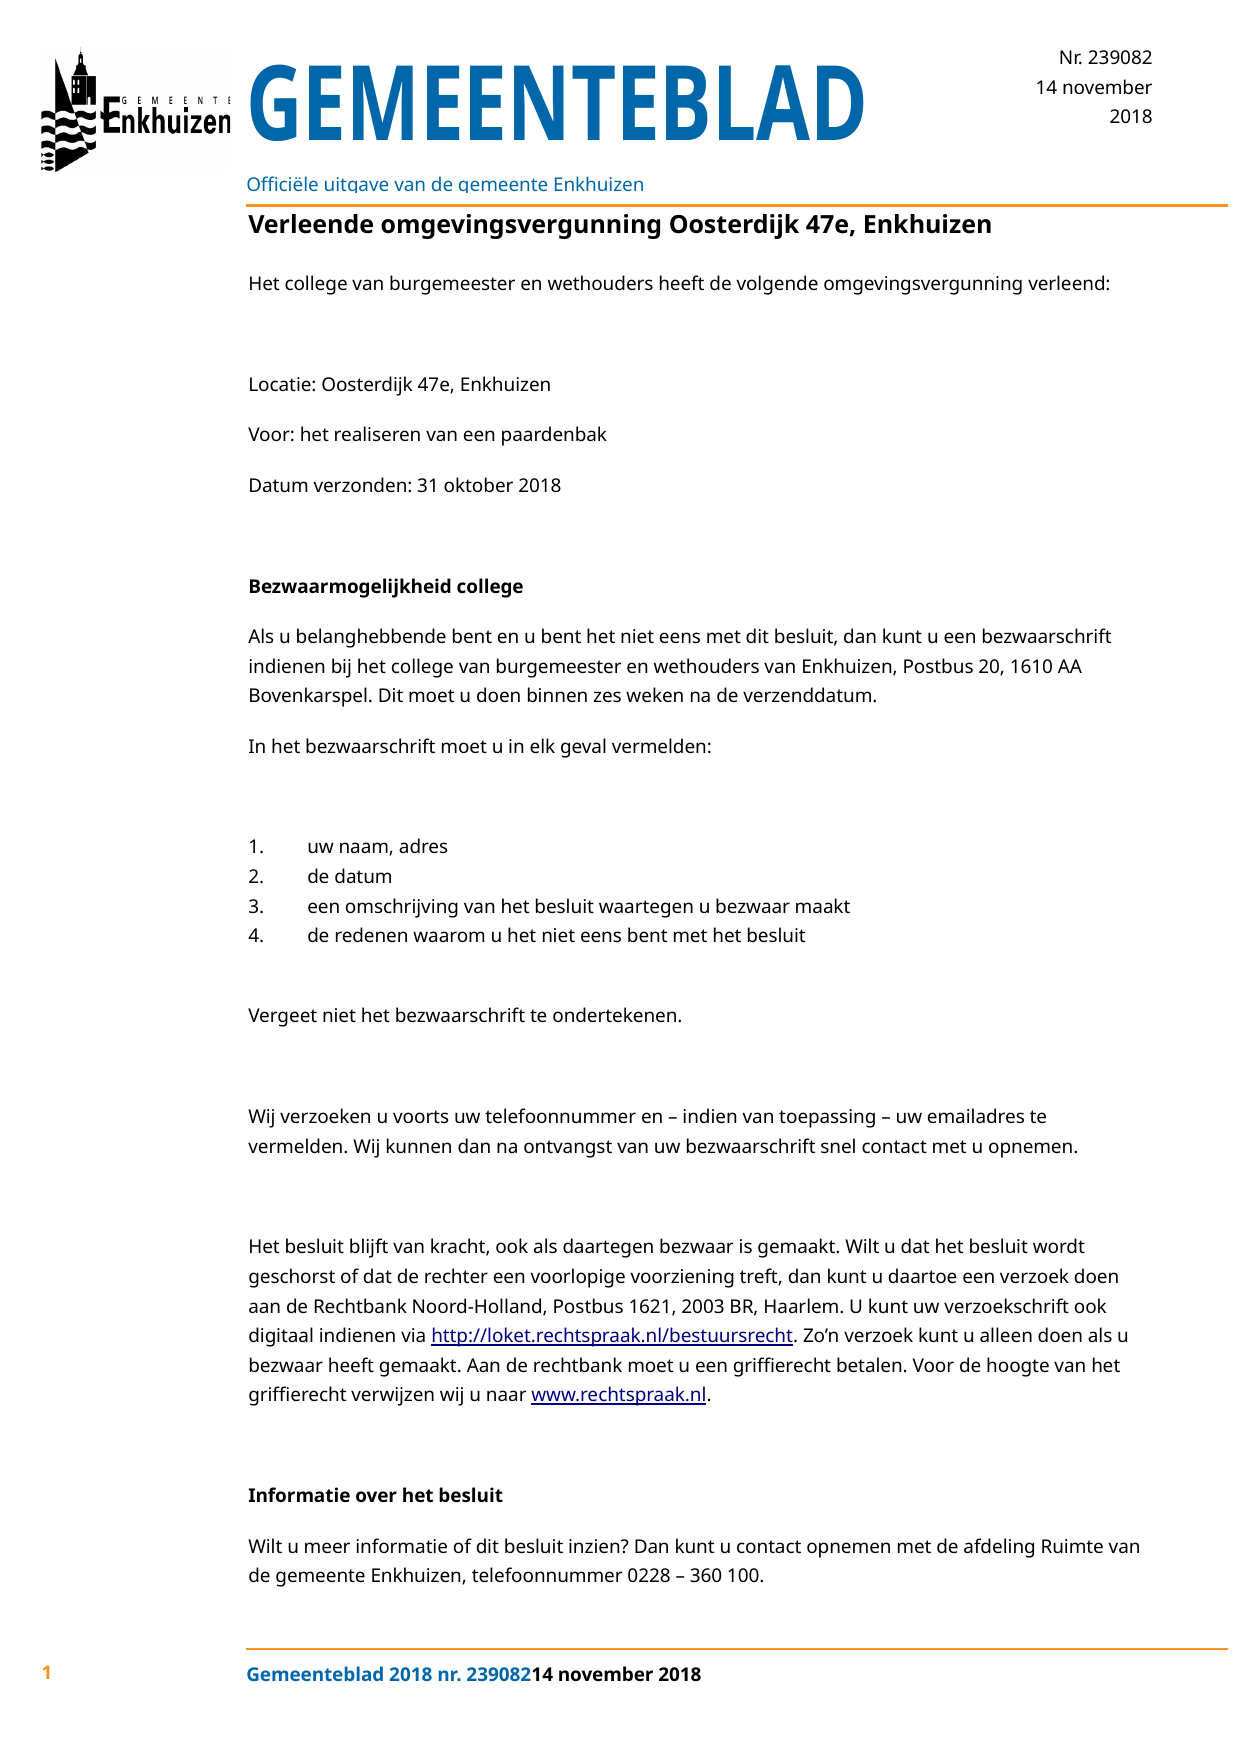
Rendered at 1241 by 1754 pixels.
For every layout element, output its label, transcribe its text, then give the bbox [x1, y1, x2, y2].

text Datum verzonden: 31 oktober 2018 [248, 472, 1152, 498]
list een omschrijving van het besluit waartegen u bezwaar maakt [248, 893, 1152, 918]
text Wilt u meer informatie of dit besluit inzien? Dan kunt u contact opnemen met de afdeling Ruimte van de gemeente Enkhuizen, telefoonnummer 0228 – 360 100. [248, 1533, 1152, 1588]
text Wij verzoeken u voorts uw telefoonnummer en – indien van toepassing – uw emailadres te vermelden. Wij kunnen dan na ontvangst van uw bezwaarschrift snel contact met u opnemen. [248, 1103, 1152, 1158]
list uw naam, adres [248, 834, 1152, 859]
text Vergeet niet het bezwaarschrift te ondertekenen. [248, 1002, 1152, 1028]
text Als u belanghebbende bent en u bent het niet eens met dit besluit, dan kunt u een bezwaarschrift indienen bij het college van burgemeester en wethouders van Enkhuizen, Postbus 20, 1610 AA Bovenkarspel. Dit moet u doen binnen zes weken na de verzenddatum. [248, 623, 1152, 708]
text Informatie over het besluit [248, 1482, 1152, 1508]
text Bezwaarmogelijkheid college [248, 573, 1152, 598]
picture [41, 47, 231, 172]
text Locatie: Oosterdijk 47e, Enkhuizen [248, 371, 1152, 397]
text Voor: het realiseren van een paardenbak [248, 422, 1152, 447]
text Het college van burgemeester en wethouders heeft de volgende omgevingsvergunning verleend: [248, 270, 1152, 296]
list de datum [248, 863, 1152, 889]
text Verleende omgevingsvergunning Oosterdijk 47e, Enkhuizen [248, 207, 1152, 241]
text In het bezwaarschrift moet u in elk geval vermelden: [248, 733, 1152, 758]
text Het besluit blijft van kracht, ook als daartegen bezwaar is gemaakt. Wilt u dat het besluit wordt geschorst of dat de rechter een voorlopige voorziening treft, dan kunt u daartoe een verzoek doen aan de Rechtbank Noord-Holland, Postbus 1621, 2003 BR, Haarlem. U kunt uw verzoekschrift ook digitaal indienen via http://loket.rechtspraak.nl/bestuursrecht. Zo’n verzoek kunt u alleen doen als u bezwaar heeft gemaakt. Aan de rechtbank moet u een griffierecht betalen. Voor de hoogte van het griffierecht verwijzen wij u naar www.rechtspraak.nl. [248, 1234, 1152, 1407]
list de redenen waarom u het niet eens bent met het besluit [248, 922, 1152, 948]
